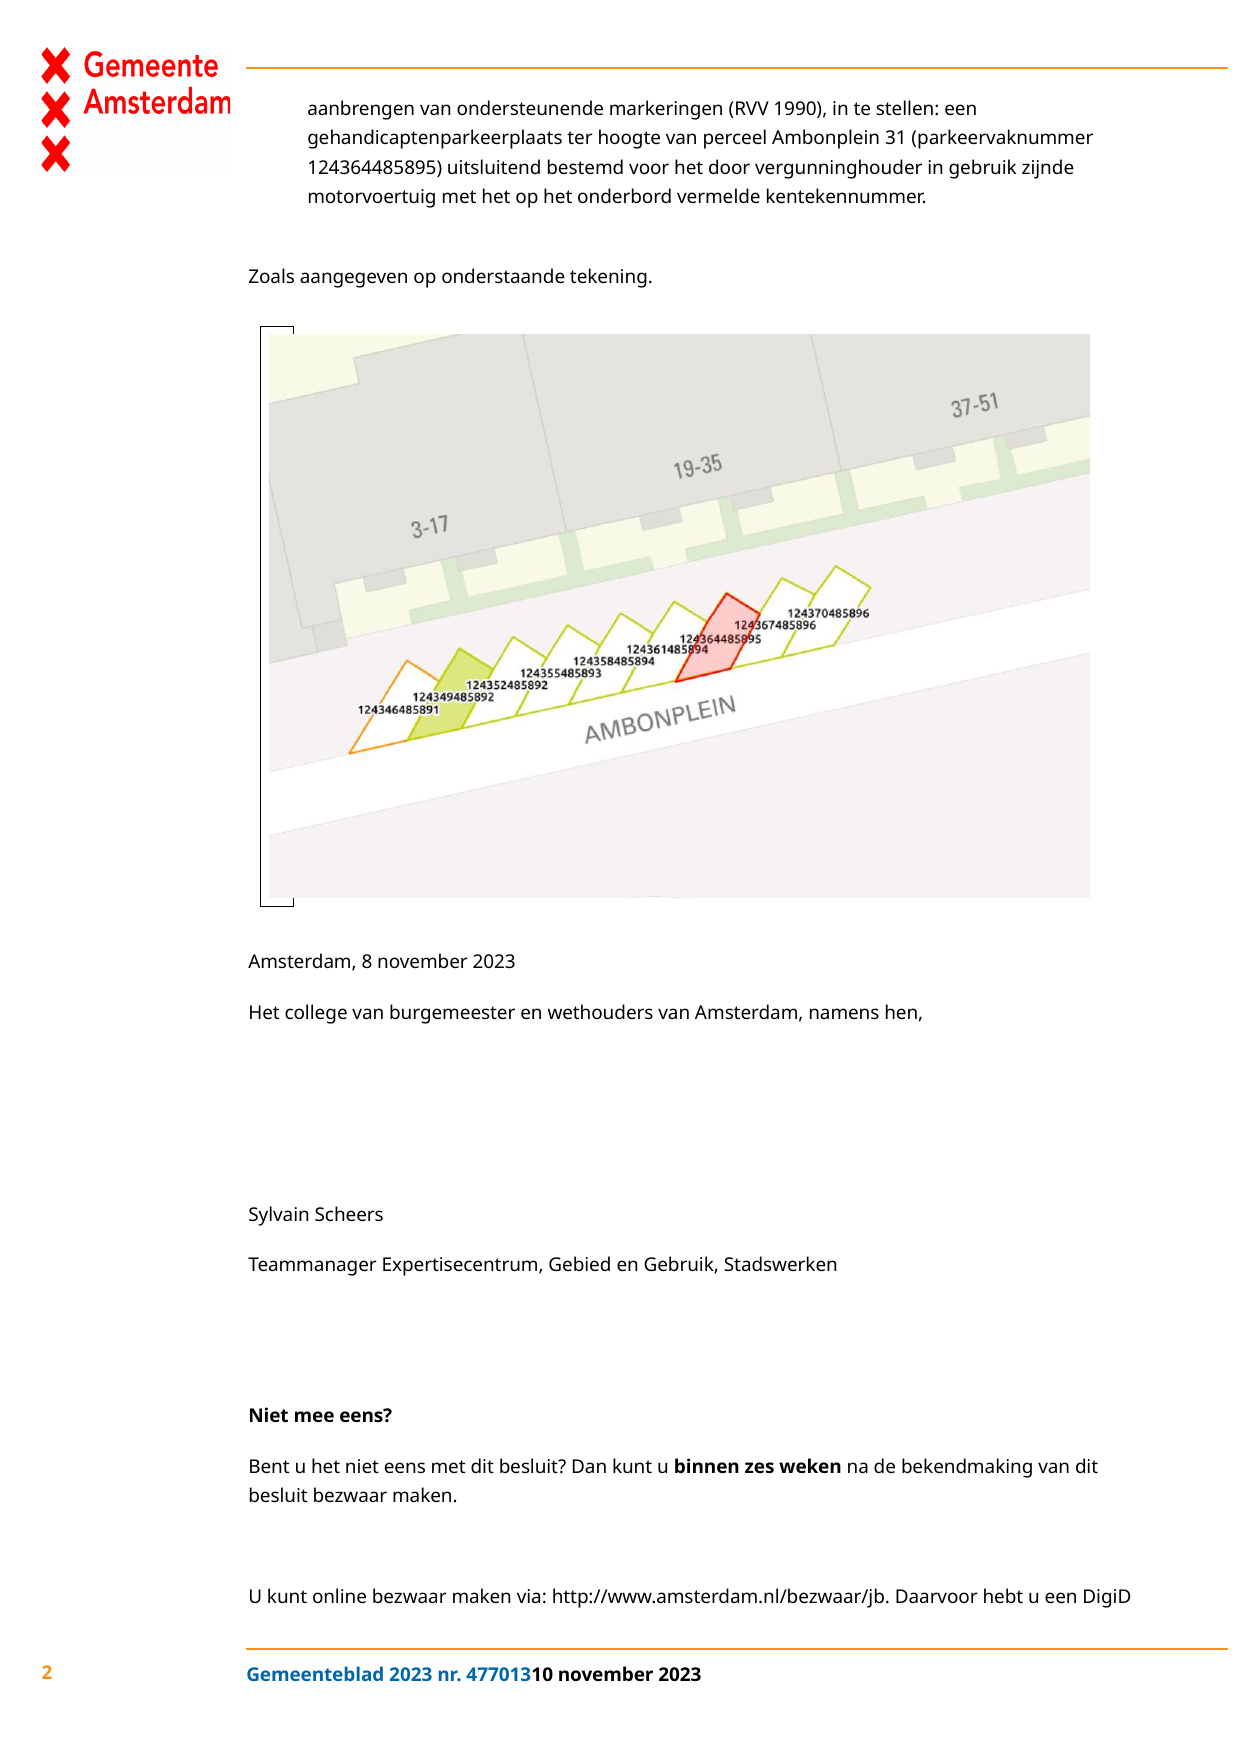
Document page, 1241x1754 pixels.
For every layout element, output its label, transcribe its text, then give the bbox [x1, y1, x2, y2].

picture [268, 334, 1091, 898]
text Zoals aangegeven op onderstaande tekening. [248, 263, 1152, 289]
text Bent u het niet eens met dit besluit? Dan kunt u binnen zes weken na de bekendmaking van dit besluit bezwaar maken. [248, 1453, 1152, 1508]
picture [41, 47, 231, 172]
text Niet mee eens? [248, 1402, 1152, 1428]
text U kunt online bezwaar maken via: http://www.amsterdam.nl/bezwaar/jb. Daarvoor hebt u een DigiD [248, 1583, 1152, 1609]
list aanbrengen van ondersteunende markeringen (RVV 1990), in te stellen: een gehandicaptenparkeerplaats ter hoogte van perceel Ambonplein 31 (parkeervaknummer 124364485895) uitsluitend bestemd voor het door vergunninghouder in gebruik zijnde motorvoertuig met het op het onderbord vermelde kentekennummer. [248, 95, 1152, 209]
text Teammanager Expertisecentrum, Gebied en Gebruik, Stadswerken [248, 1251, 1152, 1277]
text Amsterdam, 8 november 2023 [248, 949, 1152, 974]
text Sylvain Scheers [248, 1201, 1152, 1227]
text Het college van burgemeester en wethouders van Amsterdam, namens hen, [248, 999, 1152, 1025]
